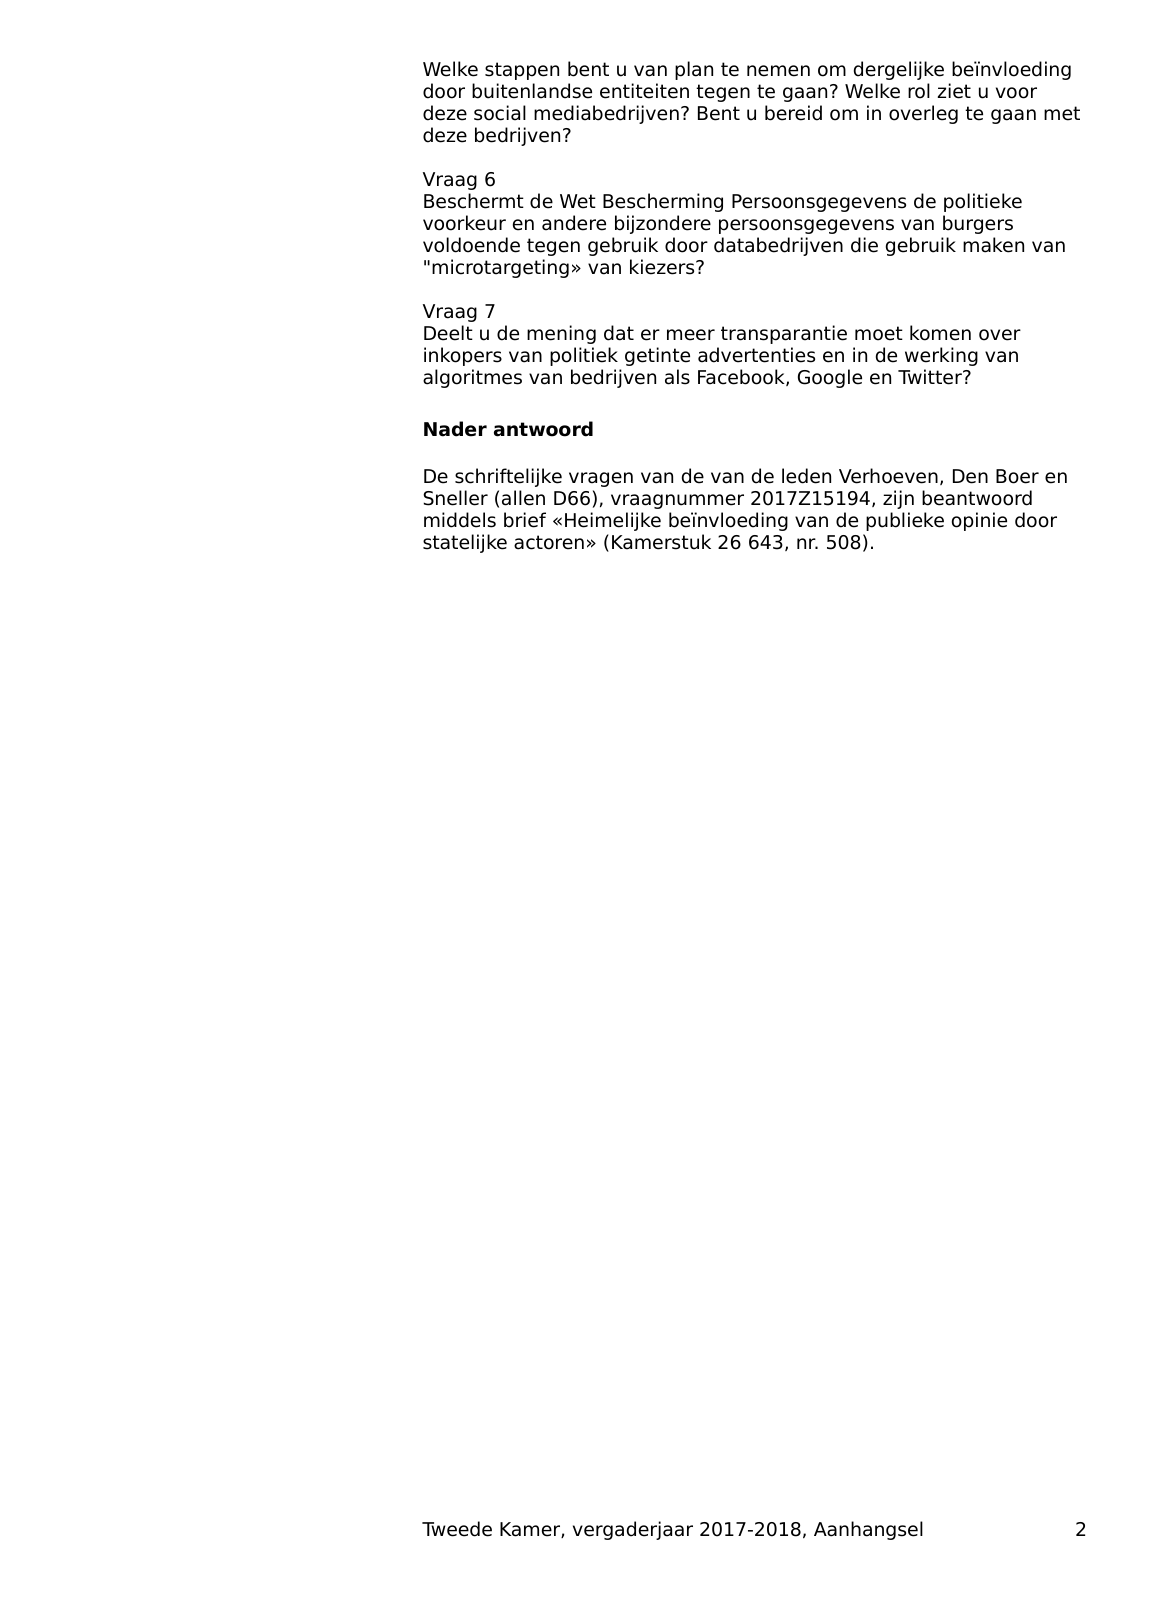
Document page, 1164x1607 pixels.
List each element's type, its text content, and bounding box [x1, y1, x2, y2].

text Vraag 6 [422, 169, 1087, 191]
text Welke stappen bent u van plan te nemen om dergelijke beïnvloeding door buitenlandse entiteiten tegen te gaan? Welke rol ziet u voor deze social mediabedrijven? Bent u bereid om in overleg te gaan met deze bedrijven? [422, 59, 1087, 147]
text Vraag 7 [422, 301, 1087, 323]
text Deelt u de mening dat er meer transparantie moet komen over inkopers van politiek getinte advertenties en in de werking van algoritmes van bedrijven als Facebook, Google en Twitter? [422, 323, 1087, 389]
text Beschermt de Wet Bescherming Persoonsgegevens de politieke voorkeur en andere bijzondere persoonsgegevens van burgers voldoende tegen gebruik door databedrijven die gebruik maken van "microtargeting» van kiezers? [422, 191, 1087, 279]
text De schriftelijke vragen van de van de leden Verhoeven, Den Boer en Sneller (allen D66), vraagnummer 2017Z15194, zijn beantwoord middels brief «Heimelijke beïnvloeding van de publieke opinie door statelijke actoren» (Kamerstuk 26 643, nr. 508). [422, 466, 1087, 554]
subtitle Nader antwoord [422, 419, 1087, 441]
